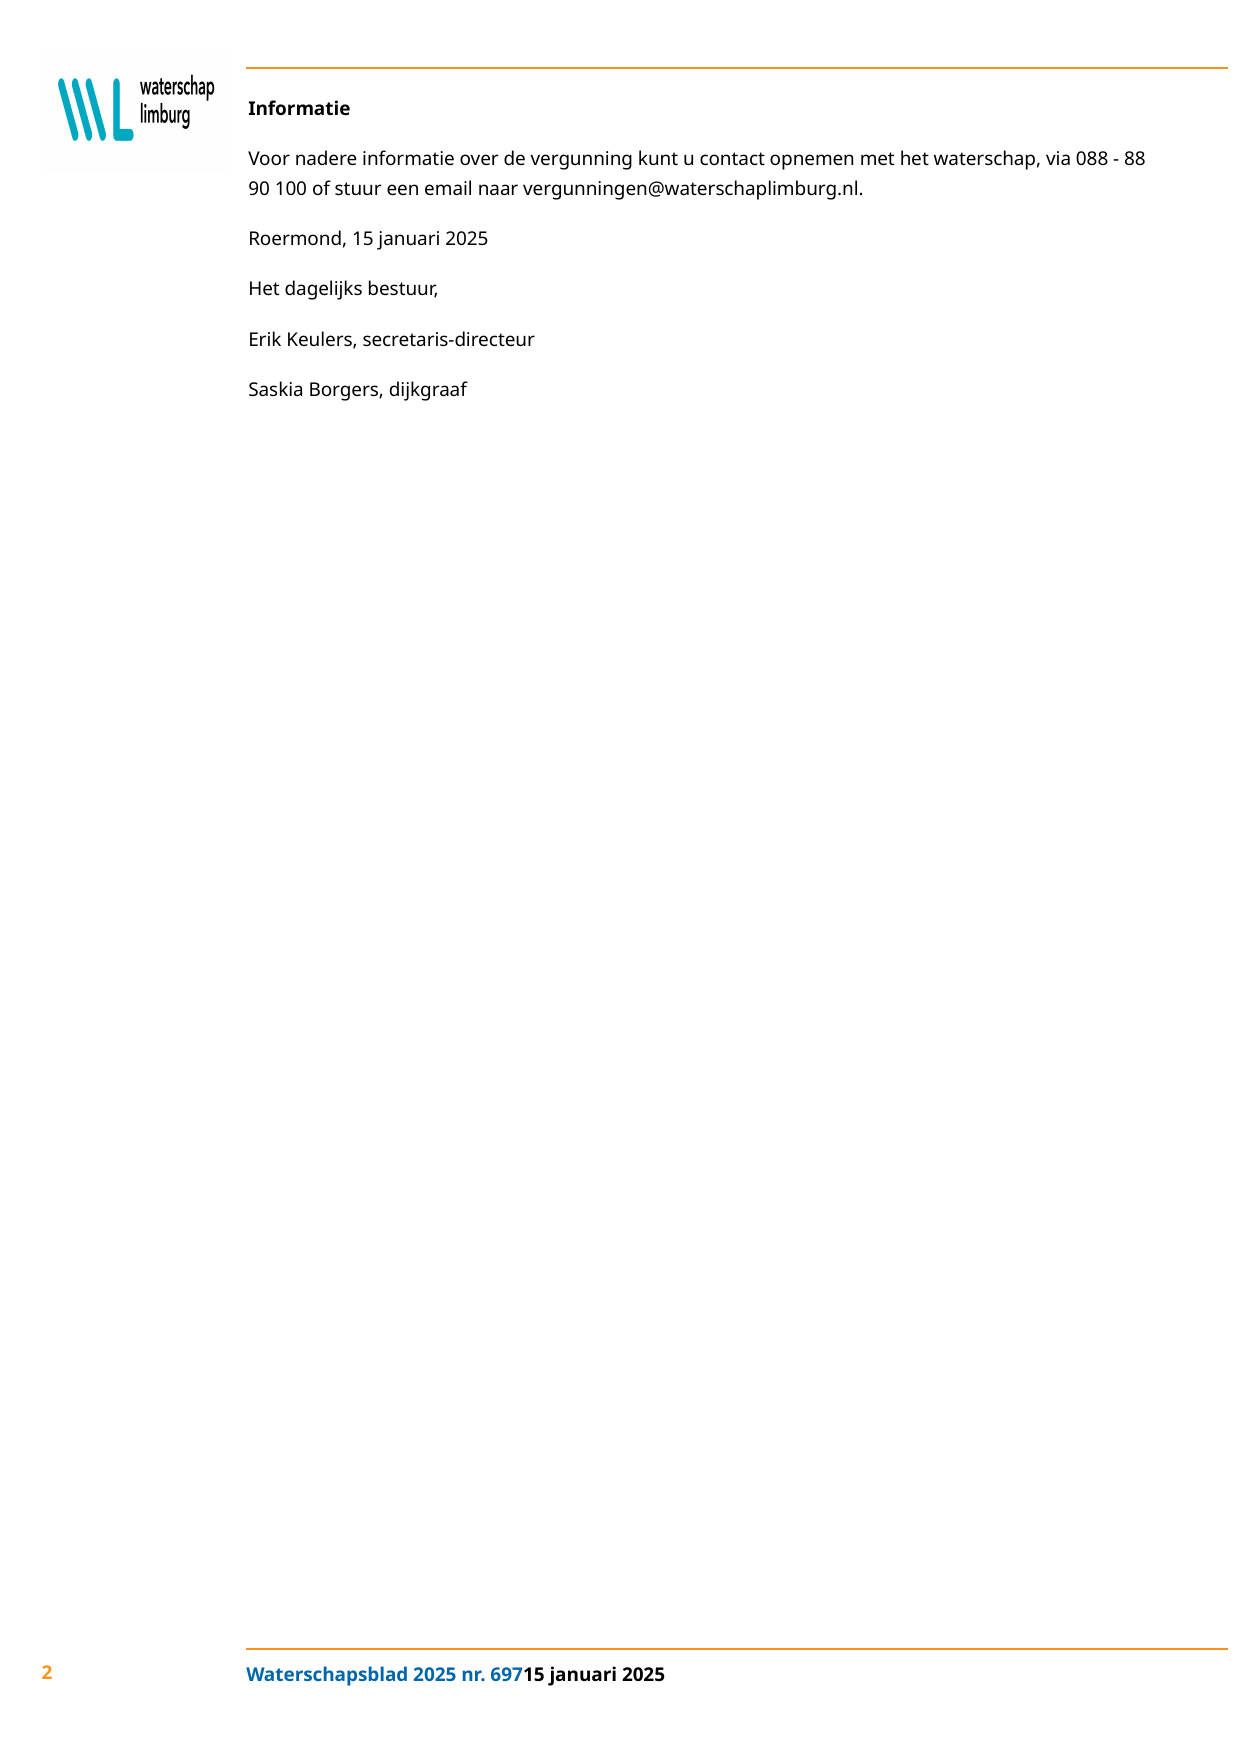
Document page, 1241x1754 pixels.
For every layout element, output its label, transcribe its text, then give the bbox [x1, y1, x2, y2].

text Saskia Borgers, dijkgraaf [248, 376, 1152, 402]
text Roermond, 15 januari 2025 [248, 225, 1152, 251]
picture [41, 47, 231, 172]
text Erik Keulers, secretaris-directeur [248, 326, 1152, 352]
text Informatie [248, 95, 1152, 121]
text Voor nadere informatie over de vergunning kunt u contact opnemen met het waterschap, via 088 - 88 90 100 of stuur een email naar vergunningen@waterschaplimburg.nl. [248, 145, 1152, 201]
text Het dagelijks bestuur, [248, 276, 1152, 301]
